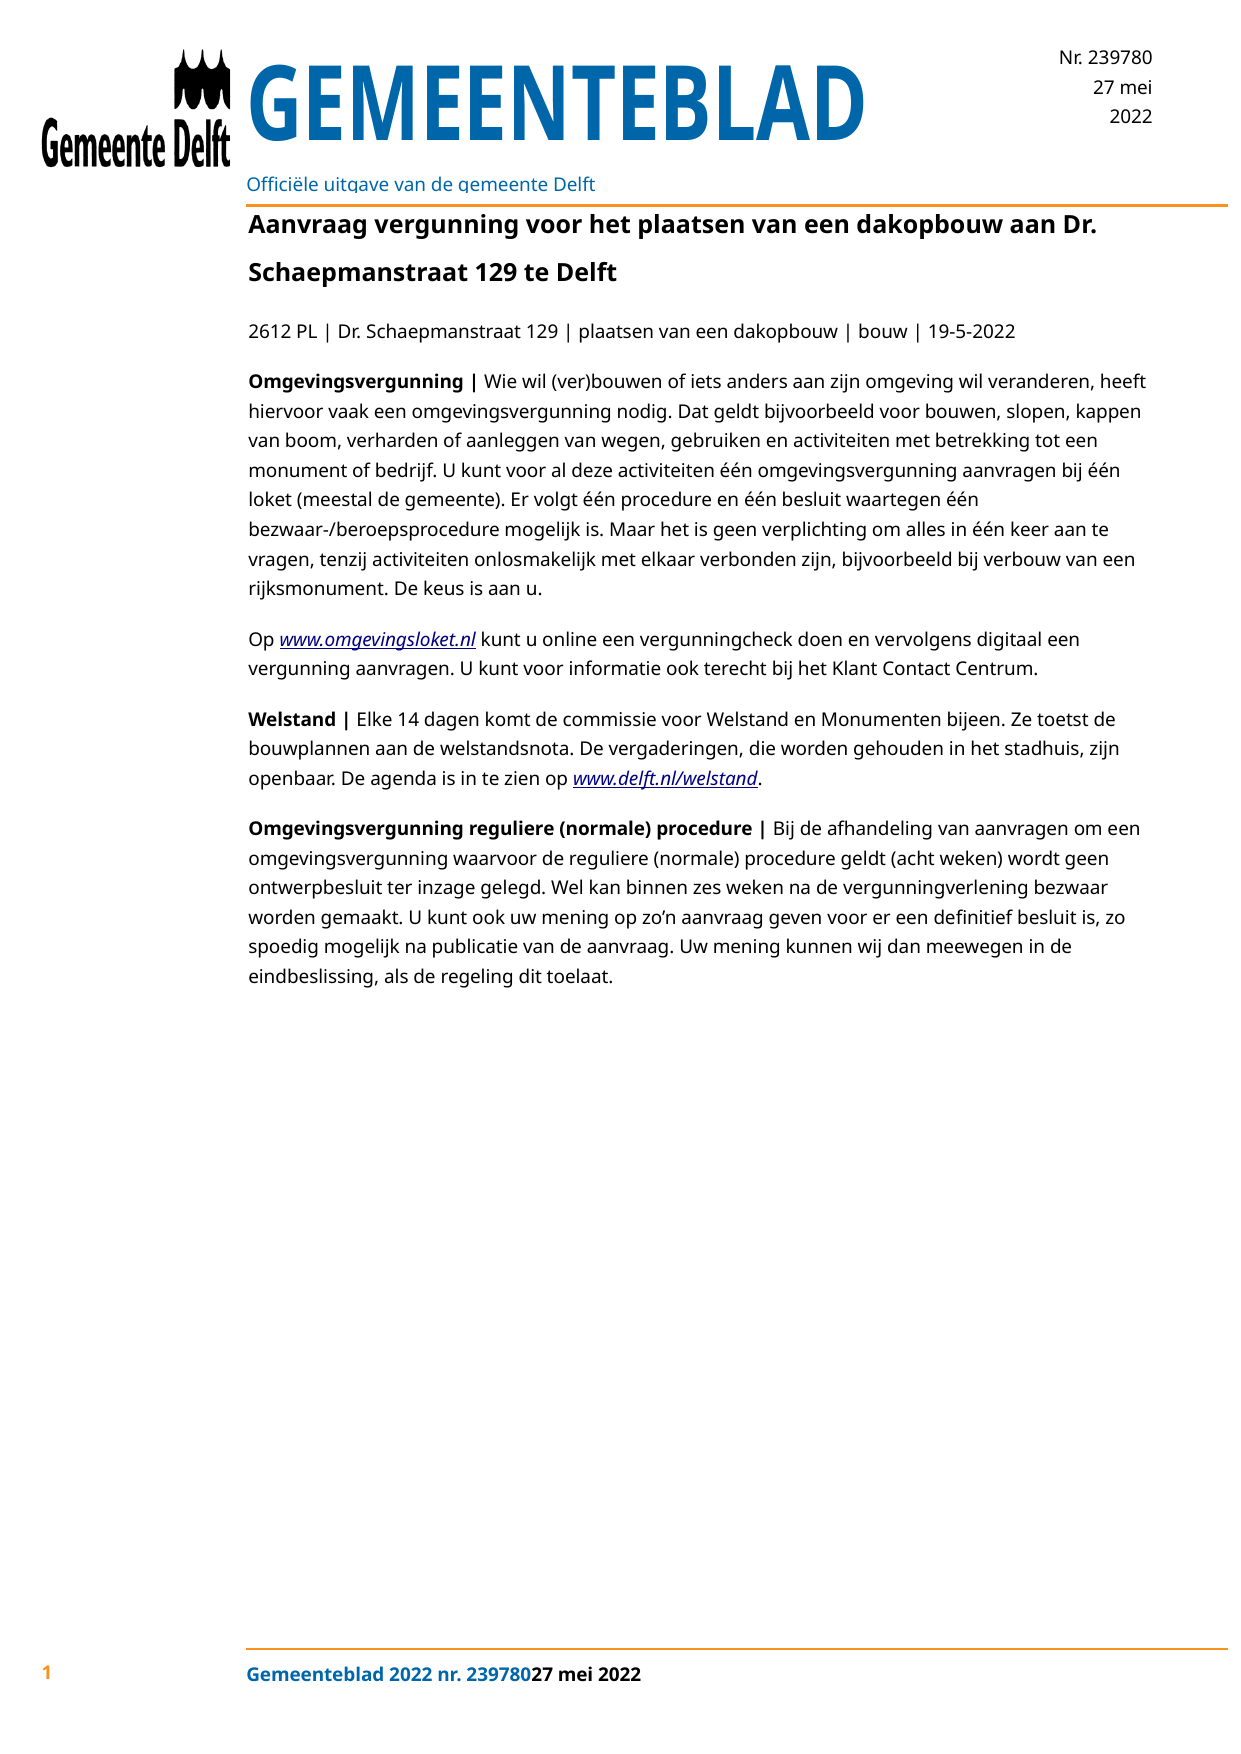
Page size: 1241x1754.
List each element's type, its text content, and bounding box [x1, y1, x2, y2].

text Omgevingsvergunning reguliere (normale) procedure | Bij de afhandeling van aanvragen om een omgevingsvergunning waarvoor de reguliere (normale) procedure geldt (acht weken) wordt geen ontwerpbesluit ter inzage gelegd. Wel kan binnen zes weken na de vergunningverlening bezwaar worden gemaakt. U kunt ook uw mening op zo’n aanvraag geven voor er een definitief besluit is, zo spoedig mogelijk na publicatie van de aanvraag. Uw mening kunnen wij dan meewegen in de eindbeslissing, als de regeling dit toelaat. [248, 815, 1152, 989]
text Op www.omgevingsloket.nl kunt u online een vergunningcheck doen en vervolgens digitaal een vergunning aanvragen. U kunt voor informatie ook terecht bij het Klant Contact Centrum. [248, 626, 1152, 681]
text 2612 PL | Dr. Schaepmanstraat 129 | plaatsen van een dakopbouw | bouw | 19-5-2022 [248, 318, 1152, 344]
text Welstand | Elke 14 dagen komt de commissie voor Welstand en Monumenten bijeen. Ze toetst de bouwplannen aan de welstandsnota. De vergaderingen, die worden gehouden in het stadhuis, zijn openbaar. De agenda is in te zien op www.delft.nl/welstand. [248, 706, 1152, 791]
text Omgevingsvergunning | Wie wil (ver)bouwen of iets anders aan zijn omgeving wil veranderen, heeft hiervoor vaak een omgevingsvergunning nodig. Dat geldt bijvoorbeeld voor bouwen, slopen, kappen van boom, verharden of aanleggen van wegen, gebruiken en activiteiten met betrekking tot een monument of bedrijf. U kunt voor al deze activiteiten één omgevingsvergunning aanvragen bij één loket (meestal de gemeente). Er volgt één procedure en één besluit waartegen één bezwaar-/beroepsprocedure mogelijk is. Maar het is geen verplichting om alles in één keer aan te vragen, tenzij activiteiten onlosmakelijk met elkaar verbonden zijn, bijvoorbeeld bij verbouw van een rijksmonument. De keus is aan u. [248, 368, 1152, 601]
picture [41, 47, 231, 172]
text Aanvraag vergunning voor het plaatsen van een dakopbouw aan Dr. Schaepmanstraat 129 te Delft [248, 207, 1152, 288]
